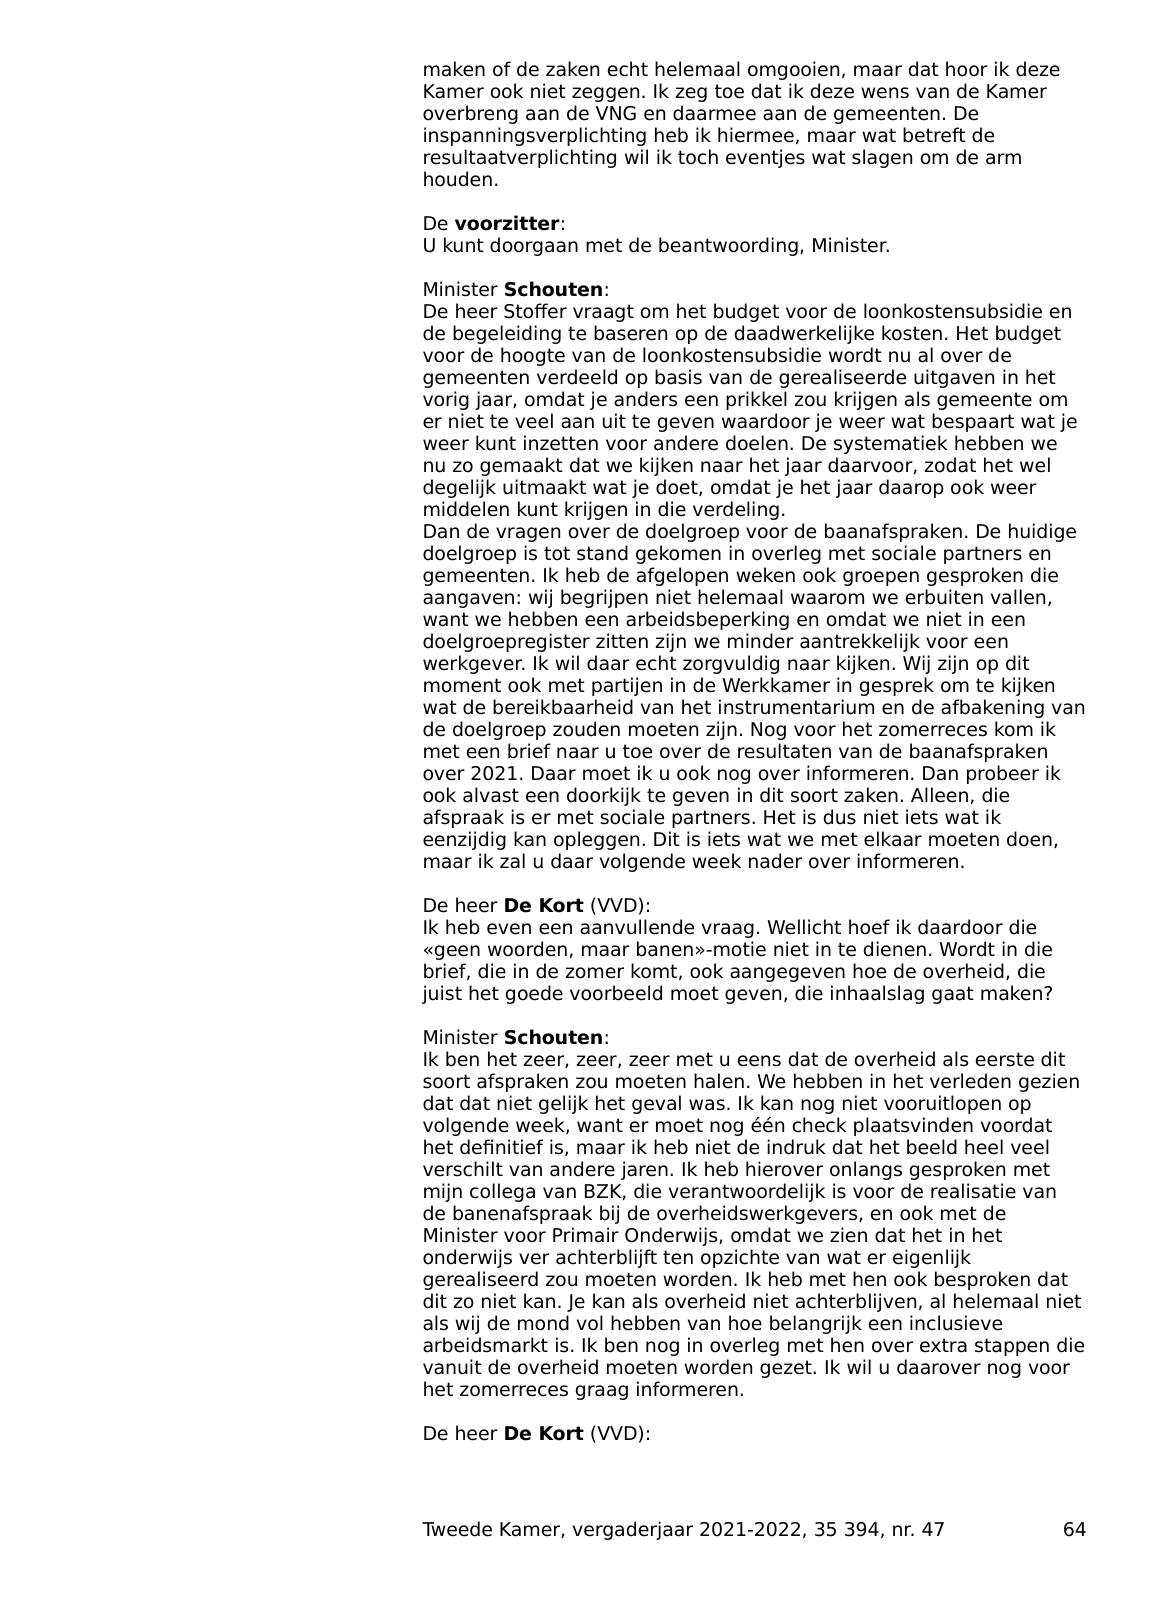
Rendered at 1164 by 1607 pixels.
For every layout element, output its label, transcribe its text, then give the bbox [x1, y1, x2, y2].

text Minister Schouten: [422, 279, 1087, 301]
text Ik heb even een aanvullende vraag. Wellicht hoef ik daardoor die «geen woorden, maar banen»-motie niet in te dienen. Wordt in die brief, die in de zomer komt, ook aangegeven hoe de overheid, die juist het goede voorbeeld moet geven, die inhaalslag gaat maken? [422, 917, 1087, 1005]
text Ik ben het zeer, zeer, zeer met u eens dat de overheid als eerste dit soort afspraken zou moeten halen. We hebben in het verleden gezien dat dat niet gelijk het geval was. Ik kan nog niet vooruitlopen op volgende week, want er moet nog één check plaatsvinden voordat het definitief is, maar ik heb niet de indruk dat het beeld heel veel verschilt van andere jaren. Ik heb hierover onlangs gesproken met mijn collega van BZK, die verantwoordelijk is voor de realisatie van de banenafspraak bij de overheidswerkgevers, en ook met de Minister voor Primair Onderwijs, omdat we zien dat het in het onderwijs ver achterblijft ten opzichte van wat er eigenlijk gerealiseerd zou moeten worden. Ik heb met hen ook besproken dat dit zo niet kan. Je kan als overheid niet achterblijven, al helemaal niet als wij de mond vol hebben van hoe belangrijk een inclusieve arbeidsmarkt is. Ik ben nog in overleg met hen over extra stappen die vanuit de overheid moeten worden gezet. Ik wil u daarover nog voor het zomerreces graag informeren. [422, 1049, 1087, 1401]
text U kunt doorgaan met de beantwoording, Minister. [422, 235, 1087, 257]
text Dan de vragen over de doelgroep voor de baanafspraken. De huidige doelgroep is tot stand gekomen in overleg met sociale partners en gemeenten. Ik heb de afgelopen weken ook groepen gesproken die aangaven: wij begrijpen niet helemaal waarom we erbuiten vallen, want we hebben een arbeidsbeperking en omdat we niet in een doelgroepregister zitten zijn we minder aantrekkelijk voor een werkgever. Ik wil daar echt zorgvuldig naar kijken. Wij zijn op dit moment ook met partijen in de Werkkamer in gesprek om te kijken wat de bereikbaarheid van het instrumentarium en de afbakening van de doelgroep zouden moeten zijn. Nog voor het zomerreces kom ik met een brief naar u toe over de resultaten van de baanafspraken over 2021. Daar moet ik u ook nog over informeren. Dan probeer ik ook alvast een doorkijk te geven in dit soort zaken. Alleen, die afspraak is er met sociale partners. Het is dus niet iets wat ik eenzijdig kan opleggen. Dit is iets wat we met elkaar moeten doen, maar ik zal u daar volgende week nader over informeren. [422, 521, 1087, 873]
text maken of de zaken echt helemaal omgooien, maar dat hoor ik deze Kamer ook niet zeggen. Ik zeg toe dat ik deze wens van de Kamer overbreng aan de VNG en daarmee aan de gemeenten. De inspanningsverplichting heb ik hiermee, maar wat betreft de resultaatverplichting wil ik toch eventjes wat slagen om de arm houden. [422, 59, 1087, 191]
text De heer Stoffer vraagt om het budget voor de loonkostensubsidie en de begeleiding te baseren op de daadwerkelijke kosten. Het budget voor de hoogte van de loonkostensubsidie wordt nu al over de gemeenten verdeeld op basis van de gerealiseerde uitgaven in het vorig jaar, omdat je anders een prikkel zou krijgen als gemeente om er niet te veel aan uit te geven waardoor je weer wat bespaart wat je weer kunt inzetten voor andere doelen. De systematiek hebben we nu zo gemaakt dat we kijken naar het jaar daarvoor, zodat het wel degelijk uitmaakt wat je doet, omdat je het jaar daarop ook weer middelen kunt krijgen in die verdeling. [422, 301, 1087, 521]
text De heer De Kort (VVD): [422, 895, 1087, 917]
text Minister Schouten: [422, 1027, 1087, 1049]
text De heer De Kort (VVD): [422, 1423, 1087, 1445]
text De voorzitter: [422, 213, 1087, 235]
